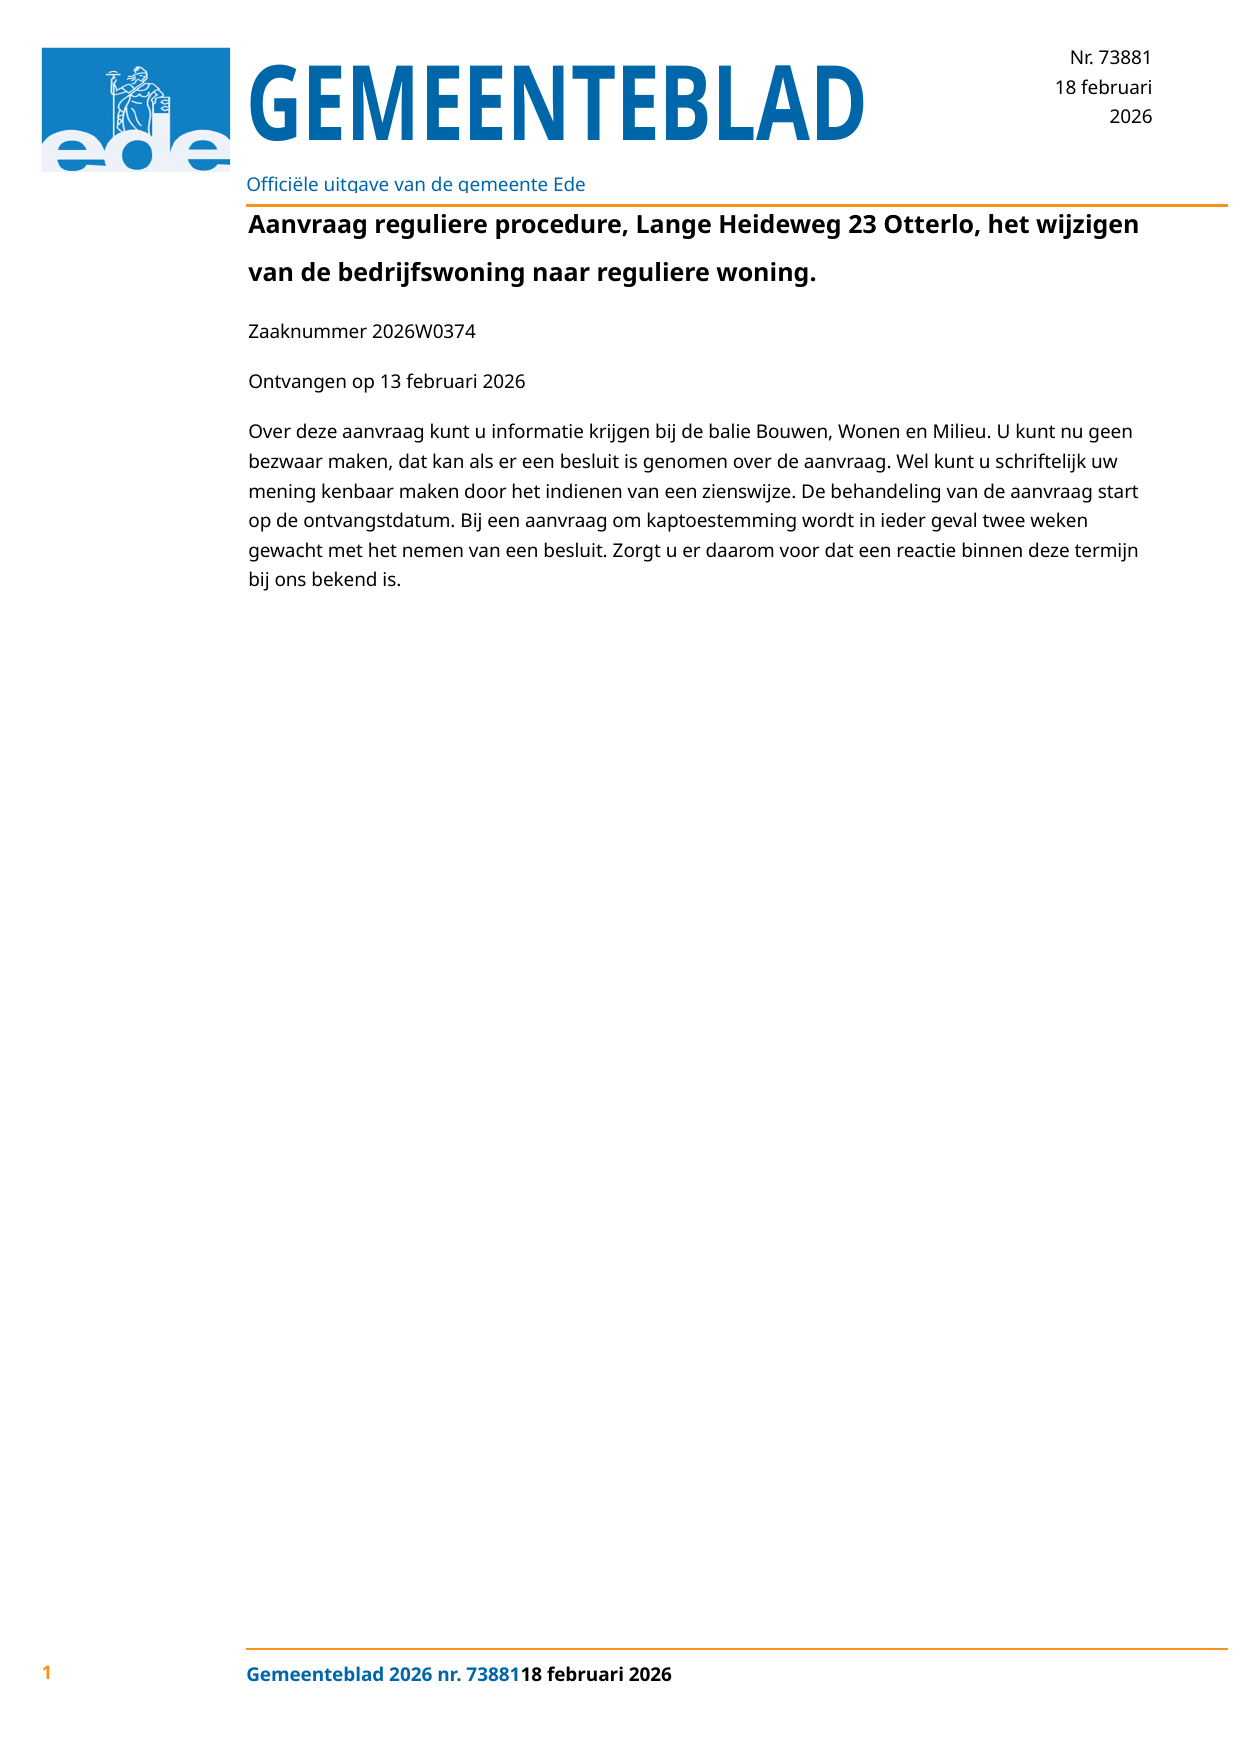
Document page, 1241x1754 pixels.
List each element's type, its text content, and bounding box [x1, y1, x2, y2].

picture [41, 47, 231, 172]
text Zaaknummer 2026W0374 [248, 318, 1152, 344]
text Over deze aanvraag kunt u informatie krijgen bij de balie Bouwen, Wonen en Milieu. U kunt nu geen bezwaar maken, dat kan als er een besluit is genomen over de aanvraag. Wel kunt u schriftelijk uw mening kenbaar maken door het indienen van een zienswijze. De behandeling van de aanvraag start op de ontvangstdatum. Bij een aanvraag om kaptoestemming wordt in ieder geval twee weken gewacht met het nemen van een besluit. Zorgt u er daarom voor dat een reactie binnen deze termijn bij ons bekend is. [248, 419, 1152, 592]
text Aanvraag reguliere procedure, Lange Heideweg 23 Otterlo, het wijzigen van de bedrijfswoning naar reguliere woning. [248, 207, 1152, 288]
text Ontvangen op 13 februari 2026 [248, 368, 1152, 394]
